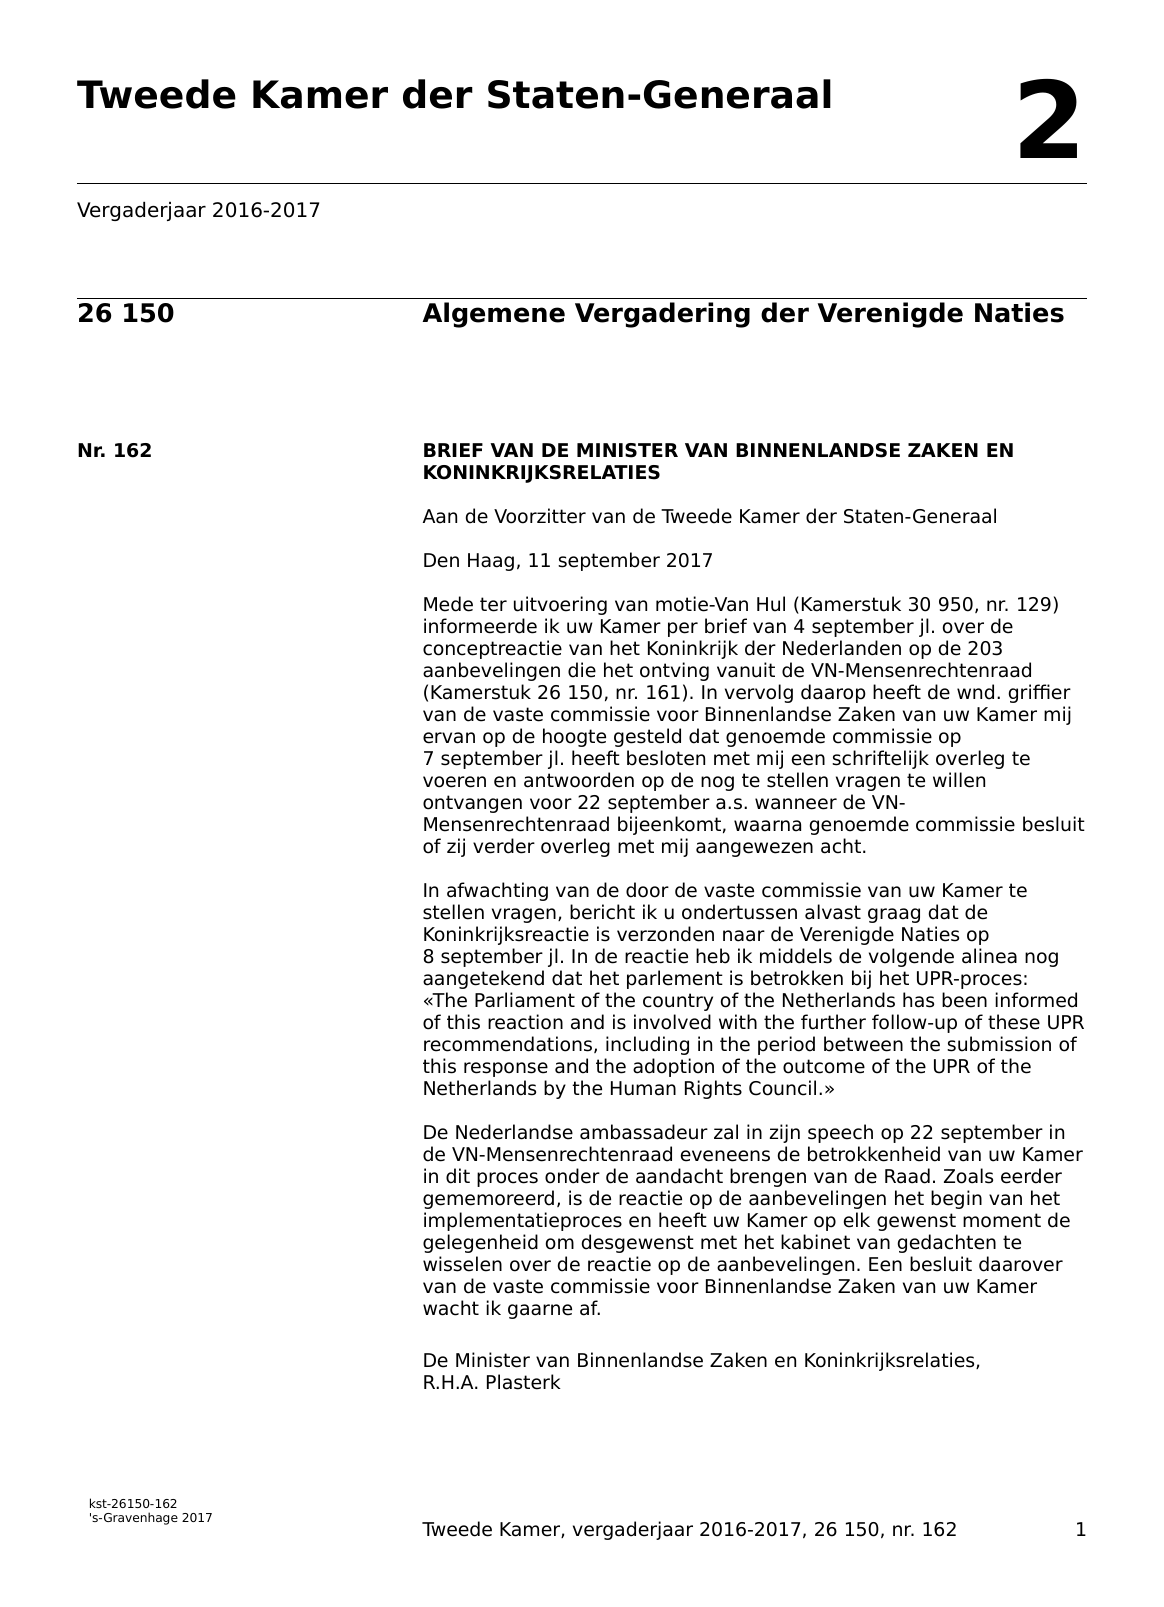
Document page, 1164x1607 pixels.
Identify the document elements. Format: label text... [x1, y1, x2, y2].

table_header Tweede Kamer der Staten-Generaal [77, 59, 886, 183]
text In afwachting van de door de vaste commissie van uw Kamer te stellen vragen, bericht ik u ondertussen alvast graag dat de Koninkrijksreactie is verzonden naar de Verenigde Naties op 8 september jl. In de reactie heb ik middels de volgende alinea nog aangetekend dat het parlement is betrokken bij het UPR-proces: [422, 880, 1087, 990]
subtitle Nr. 162 BRIEF VAN DE MINISTER VAN BINNENLANDSE ZAKEN EN KONINKRIJKSRELATIES [77, 440, 1087, 484]
table_header 2 [886, 59, 1087, 183]
subtitle 26 150 Algemene Vergadering der Verenigde Naties [77, 299, 1087, 329]
text De Nederlandse ambassadeur zal in zijn speech op 22 september in de VN-Mensenrechtenraad eveneens de betrokkenheid van uw Kamer in dit proces onder de aandacht brengen van de Raad. Zoals eerder gememoreerd, is de reactie op de aanbevelingen het begin van het implementatieproces en heeft uw Kamer op elk gewenst moment de gelegenheid om desgewenst met het kabinet van gedachten te wisselen over de reactie op de aanbevelingen. Een besluit daarover van de vaste commissie voor Binnenlandse Zaken van uw Kamer wacht ik gaarne af. [422, 1122, 1087, 1320]
text kst-26150-162 [88, 1497, 323, 1511]
text 's-Gravenhage 2017 [88, 1511, 323, 1525]
text «The Parliament of the country of the Netherlands has been informed of this reaction and is involved with the further follow-up of these UPR recommendations, including in the period between the submission of this response and the adoption of the outcome of the UPR of the Netherlands by the Human Rights Council.» [422, 990, 1087, 1100]
text Den Haag, 11 september 2017 [422, 550, 1087, 572]
text Aan de Voorzitter van de Tweede Kamer der Staten-Generaal [422, 506, 1087, 528]
text De Minister van Binnenlandse Zaken en Koninkrijksrelaties, R.H.A. Plasterk [422, 1350, 1087, 1394]
table_cell Vergaderjaar 2016-2017 [77, 184, 1087, 298]
text Mede ter uitvoering van motie-Van Hul (Kamerstuk 30 950, nr. 129) informeerde ik uw Kamer per brief van 4 september jl. over de conceptreactie van het Koninkrijk der Nederlanden op de 203 aanbevelingen die het ontving vanuit de VN-Mensenrechtenraad (Kamerstuk 26 150, nr. 161). In vervolg daarop heeft de wnd. griffier van de vaste commissie voor Binnenlandse Zaken van uw Kamer mij ervan op de hoogte gesteld dat genoemde commissie op 7 september jl. heeft besloten met mij een schriftelijk overleg te voeren en antwoorden op de nog te stellen vragen te willen ontvangen voor 22 september a.s. wanneer de VN-Mensenrechtenraad bijeenkomt, waarna genoemde commissie besluit of zij verder overleg met mij aangewezen acht. [422, 594, 1087, 858]
